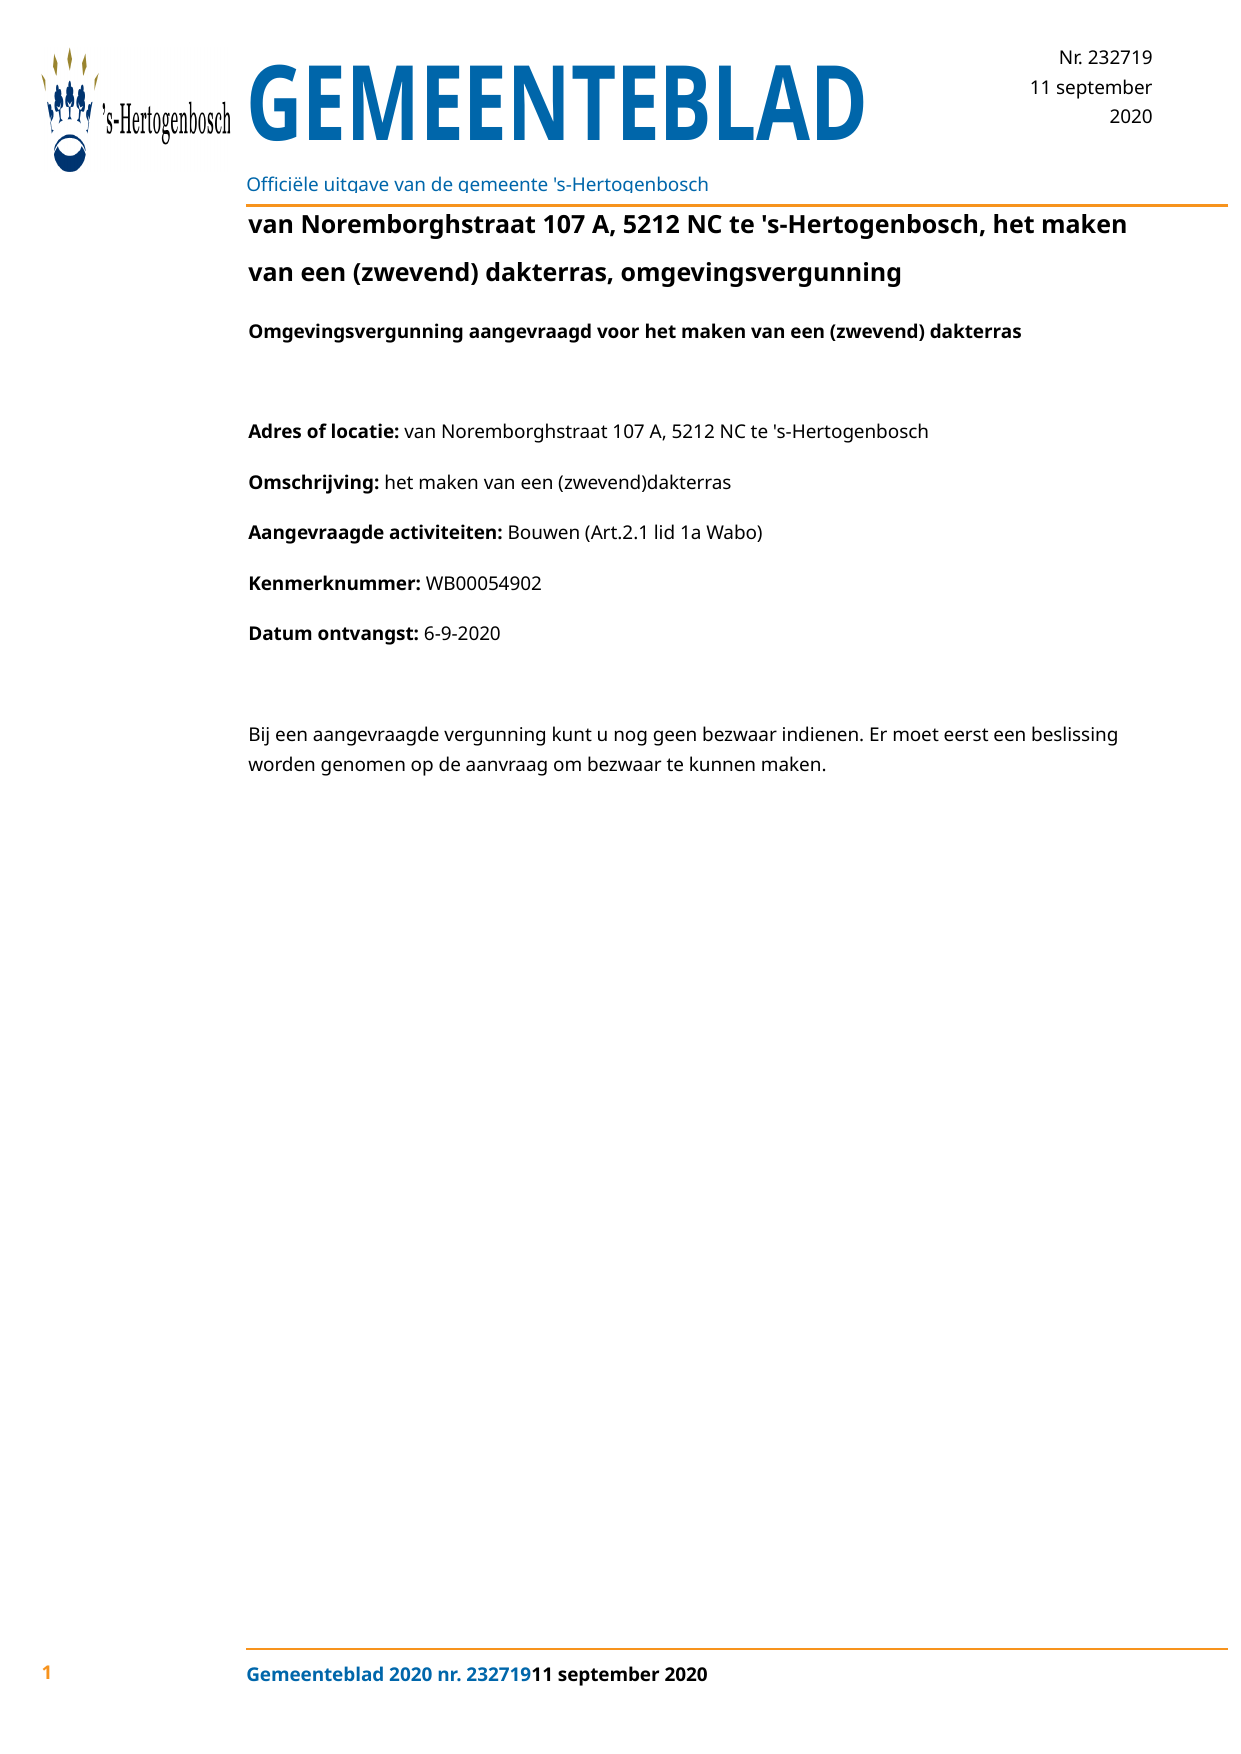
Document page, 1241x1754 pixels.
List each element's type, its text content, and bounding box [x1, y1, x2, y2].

text Datum ontvangst: 6-9-2020 [248, 620, 1152, 646]
text Omgevingsvergunning aangevraagd voor het maken van een (zwevend) dakterras [248, 318, 1152, 344]
text Aangevraagde activiteiten: Bouwen (Art.2.1 lid 1a Wabo) [248, 519, 1152, 545]
picture [41, 47, 231, 172]
text Omschrijving: het maken van een (zwevend)dakterras [248, 469, 1152, 495]
text Adres of locatie: van Noremborghstraat 107 A, 5212 NC te 's-Hertogenbosch [248, 419, 1152, 444]
text van Noremborghstraat 107 A, 5212 NC te 's-Hertogenbosch, het maken van een (zwevend) dakterras, omgevingsvergunning [248, 207, 1152, 288]
text Kenmerknummer: WB00054902 [248, 570, 1152, 596]
text Bij een aangevraagde vergunning kunt u nog geen bezwaar indienen. Er moet eerst een beslissing worden genomen op de aanvraag om bezwaar te kunnen maken. [248, 721, 1152, 777]
